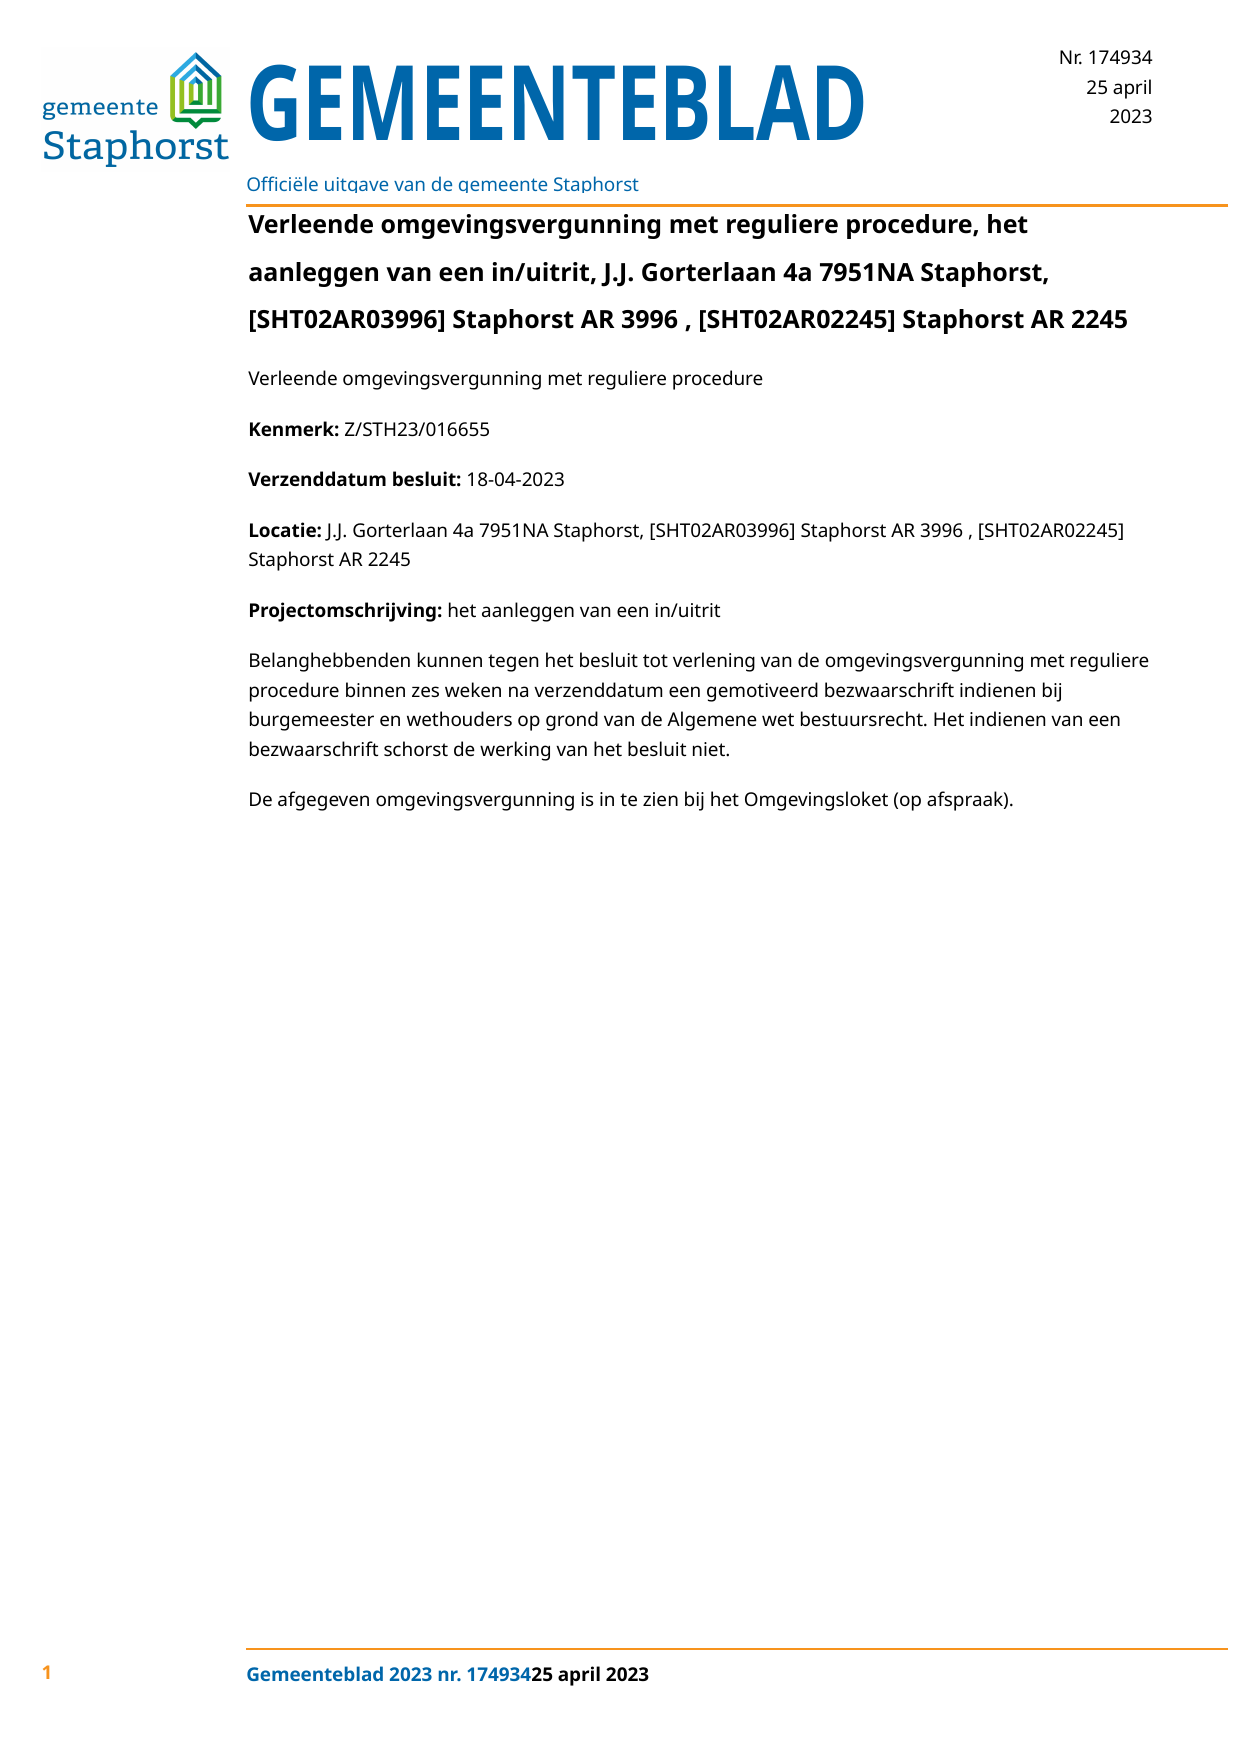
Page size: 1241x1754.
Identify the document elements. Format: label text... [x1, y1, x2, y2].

picture [41, 47, 231, 172]
text Verleende omgevingsvergunning met reguliere procedure [248, 366, 1152, 391]
text De afgegeven omgevingsvergunning is in te zien bij het Omgevingsloket (op afspraak). [248, 786, 1152, 812]
text Belanghebbenden kunnen tegen het besluit tot verlening van de omgevingsvergunning met reguliere procedure binnen zes weken na verzenddatum een gemotiveerd bezwaarschrift indienen bij burgemeester en wethouders op grond van de Algemene wet bestuursrecht. Het indienen van een bezwaarschrift schorst de werking van het besluit niet. [248, 647, 1152, 762]
text Verleende omgevingsvergunning met reguliere procedure, het aanleggen van een in/uitrit, J.J. Gorterlaan 4a 7951NA Staphorst, [SHT02AR03996] Staphorst AR 3996 , [SHT02AR02245] Staphorst AR 2245 [248, 207, 1152, 336]
text Kenmerk: Z/STH23/016655 [248, 416, 1152, 442]
text Locatie: J.J. Gorterlaan 4a 7951NA Staphorst, [SHT02AR03996] Staphorst AR 3996 , [SHT02AR02245] Staphorst AR 2245 [248, 517, 1152, 572]
text Projectomschrijving: het aanleggen van een in/uitrit [248, 597, 1152, 622]
text Verzenddatum besluit: 18-04-2023 [248, 466, 1152, 492]
